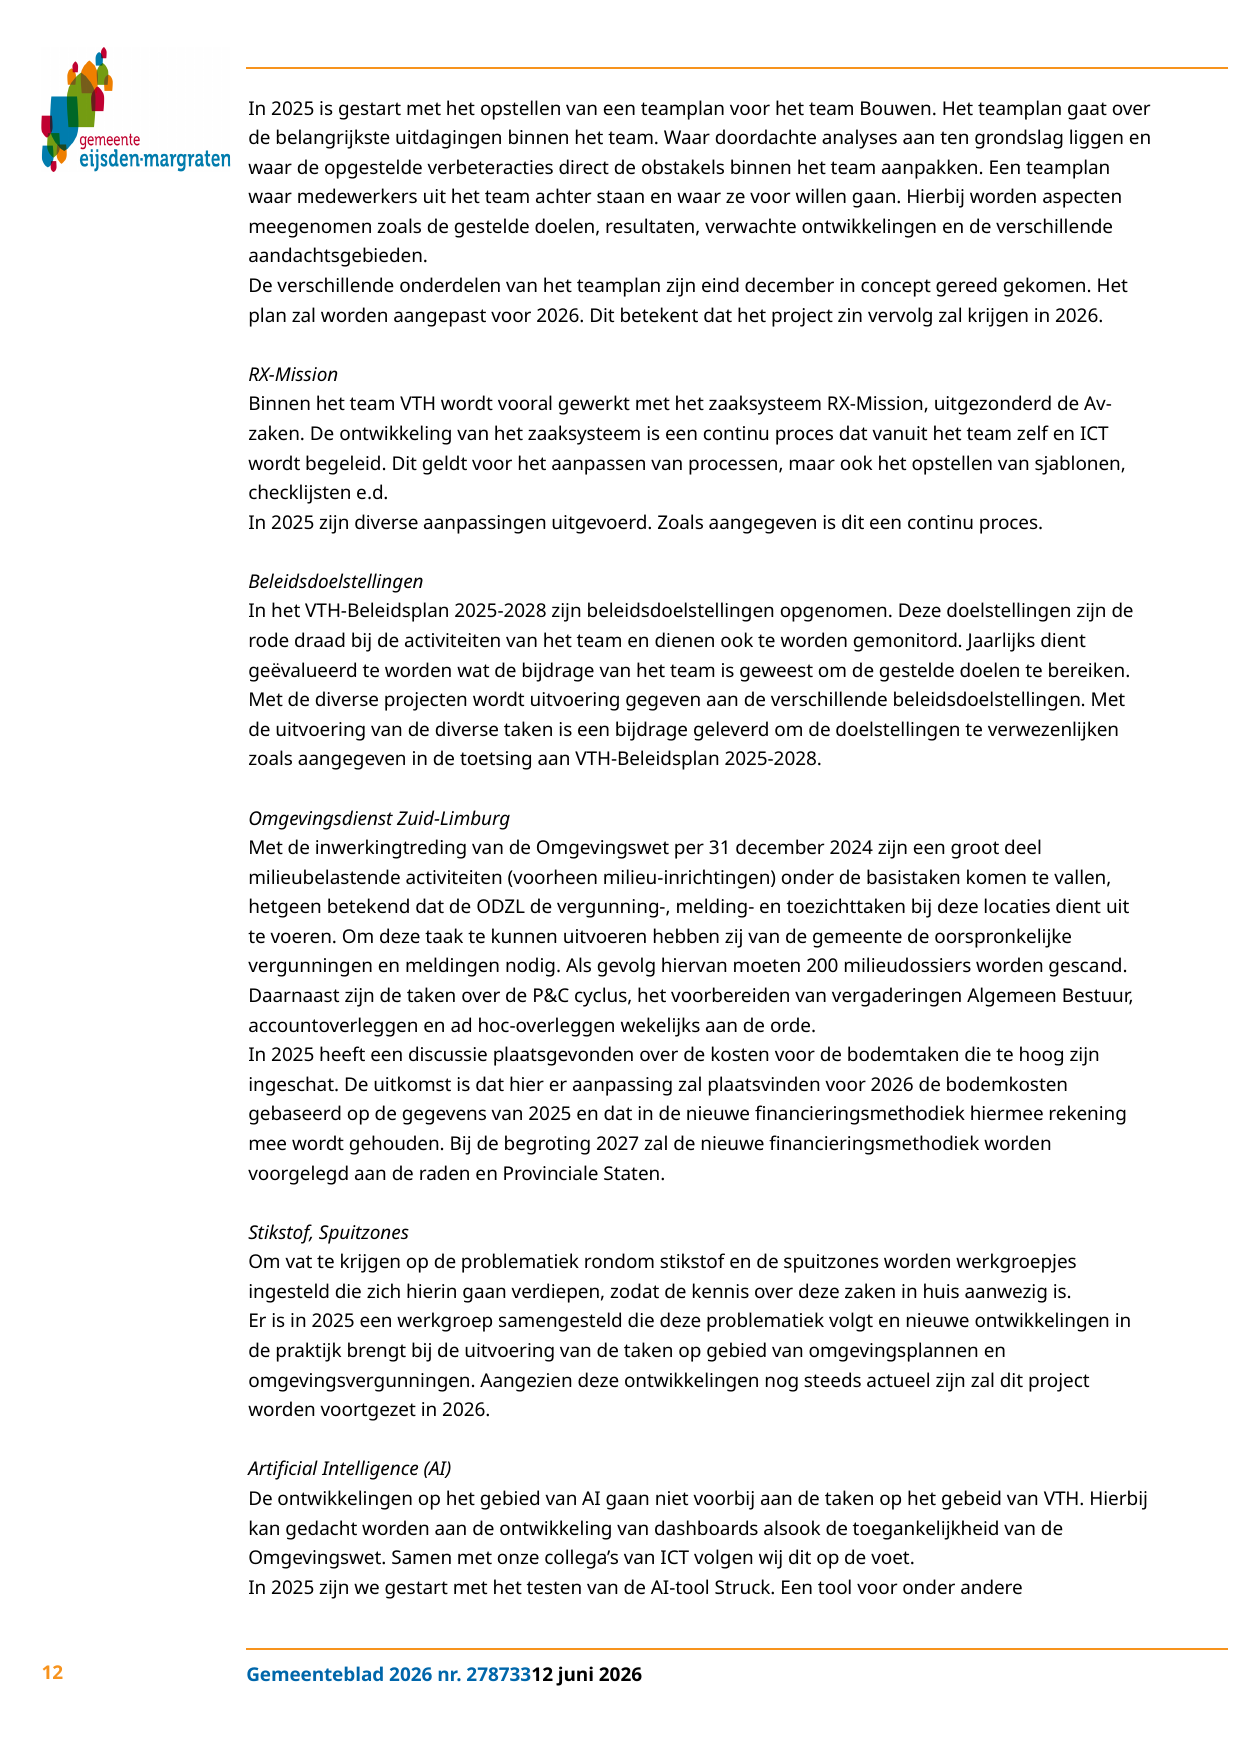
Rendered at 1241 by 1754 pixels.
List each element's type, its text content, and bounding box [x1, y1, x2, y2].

text In het VTH-Beleidsplan 2025-2028 zijn beleidsdoelstellingen opgenomen. Deze doelstellingen zijn de rode draad bij de activiteiten van het team en dienen ook te worden gemonitord. Jaarlijks dient geëvalueerd te worden wat de bijdrage van het team is geweest om de gestelde doelen te bereiken. [248, 598, 1152, 683]
text Met de inwerkingtreding van de Omgevingswet per 31 december 2024 zijn een groot deel milieubelastende activiteiten (voorheen milieu-inrichtingen) onder de basistaken komen te vallen, hetgeen betekend dat de ODZL de vergunning-, melding- en toezichttaken bij deze locaties dient uit te voeren. Om deze taak te kunnen uitvoeren hebben zij van de gemeente de oorspronkelijke vergunningen en meldingen nodig. Als gevolg hiervan moeten 200 milieudossiers worden gescand. [248, 834, 1152, 978]
text De verschillende onderdelen van het teamplan zijn eind december in concept gereed gekomen. Het plan zal worden aangepast voor 2026. Dit betekent dat het project zin vervolg zal krijgen in 2026. [248, 272, 1152, 328]
text In 2025 zijn diverse aanpassingen uitgevoerd. Zoals aangegeven is dit een continu proces. [248, 509, 1152, 535]
text In 2025 is gestart met het opstellen van een teamplan voor het team Bouwen. Het teamplan gaat over de belangrijkste uitdagingen binnen het team. Waar doordachte analyses aan ten grondslag liggen en waar de opgestelde verbeteracties direct de obstakels binnen het team aanpakken. Een teamplan waar medewerkers uit het team achter staan en waar ze voor willen gaan. Hierbij worden aspecten meegenomen zoals de gestelde doelen, resultaten, verwachte ontwikkelingen en de verschillende aandachtsgebieden. [248, 95, 1152, 268]
text Binnen het team VTH wordt vooral gewerkt met het zaaksysteem RX-Mission, uitgezonderd de Av-zaken. De ontwikkeling van het zaaksysteem is een continu proces dat vanuit het team zelf en ICT wordt begeleid. Dit geldt voor het aanpassen van processen, maar ook het opstellen van sjablonen, checklijsten e.d. [248, 391, 1152, 505]
text Stikstof, Spuitzones [248, 1219, 1152, 1245]
text Om vat te krijgen op de problematiek rondom stikstof en de spuitzones worden werkgroepjes ingesteld die zich hierin gaan verdiepen, zodat de kennis over deze zaken in huis aanwezig is. [248, 1248, 1152, 1304]
picture [41, 47, 231, 172]
text Artificial Intelligence (AI) [248, 1456, 1152, 1481]
text Daarnaast zijn de taken over de P&C cyclus, het voorbereiden van vergaderingen Algemeen Bestuur, accountoverleggen en ad hoc-overleggen wekelijks aan de orde. [248, 982, 1152, 1038]
text RX-Mission [248, 361, 1152, 387]
text Beleidsdoelstellingen [248, 568, 1152, 594]
text In 2025 heeft een discussie plaatsgevonden over de kosten voor de bodemtaken die te hoog zijn ingeschat. De uitkomst is dat hier er aanpassing zal plaatsvinden voor 2026 de bodemkosten gebaseerd op de gegevens van 2025 en dat in de nieuwe financieringsmethodiek hiermee rekening mee wordt gehouden. Bij de begroting 2027 zal de nieuwe financieringsmethodiek worden voorgelegd aan de raden en Provinciale Staten. [248, 1041, 1152, 1186]
text Omgevingsdienst Zuid-Limburg [248, 805, 1152, 831]
text De ontwikkelingen op het gebied van AI gaan niet voorbij aan de taken op het gebeid van VTH. Hierbij kan gedacht worden aan de ontwikkeling van dashboards alsook de toegankelijkheid van de Omgevingswet. Samen met onze collega’s van ICT volgen wij dit op de voet. [248, 1485, 1152, 1570]
text In 2025 zijn we gestart met het testen van de AI-tool Struck. Een tool voor onder andere [248, 1574, 1152, 1600]
text Er is in 2025 een werkgroep samengesteld die deze problematiek volgt en nieuwe ontwikkelingen in de praktijk brengt bij de uitvoering van de taken op gebied van omgevingsplannen en omgevingsvergunningen. Aangezien deze ontwikkelingen nog steeds actueel zijn zal dit project worden voortgezet in 2026. [248, 1308, 1152, 1422]
text Met de diverse projecten wordt uitvoering gegeven aan de verschillende beleidsdoelstellingen. Met de uitvoering van de diverse taken is een bijdrage geleverd om de doelstellingen te verwezenlijken zoals aangegeven in de toetsing aan VTH-Beleidsplan 2025-2028. [248, 686, 1152, 771]
